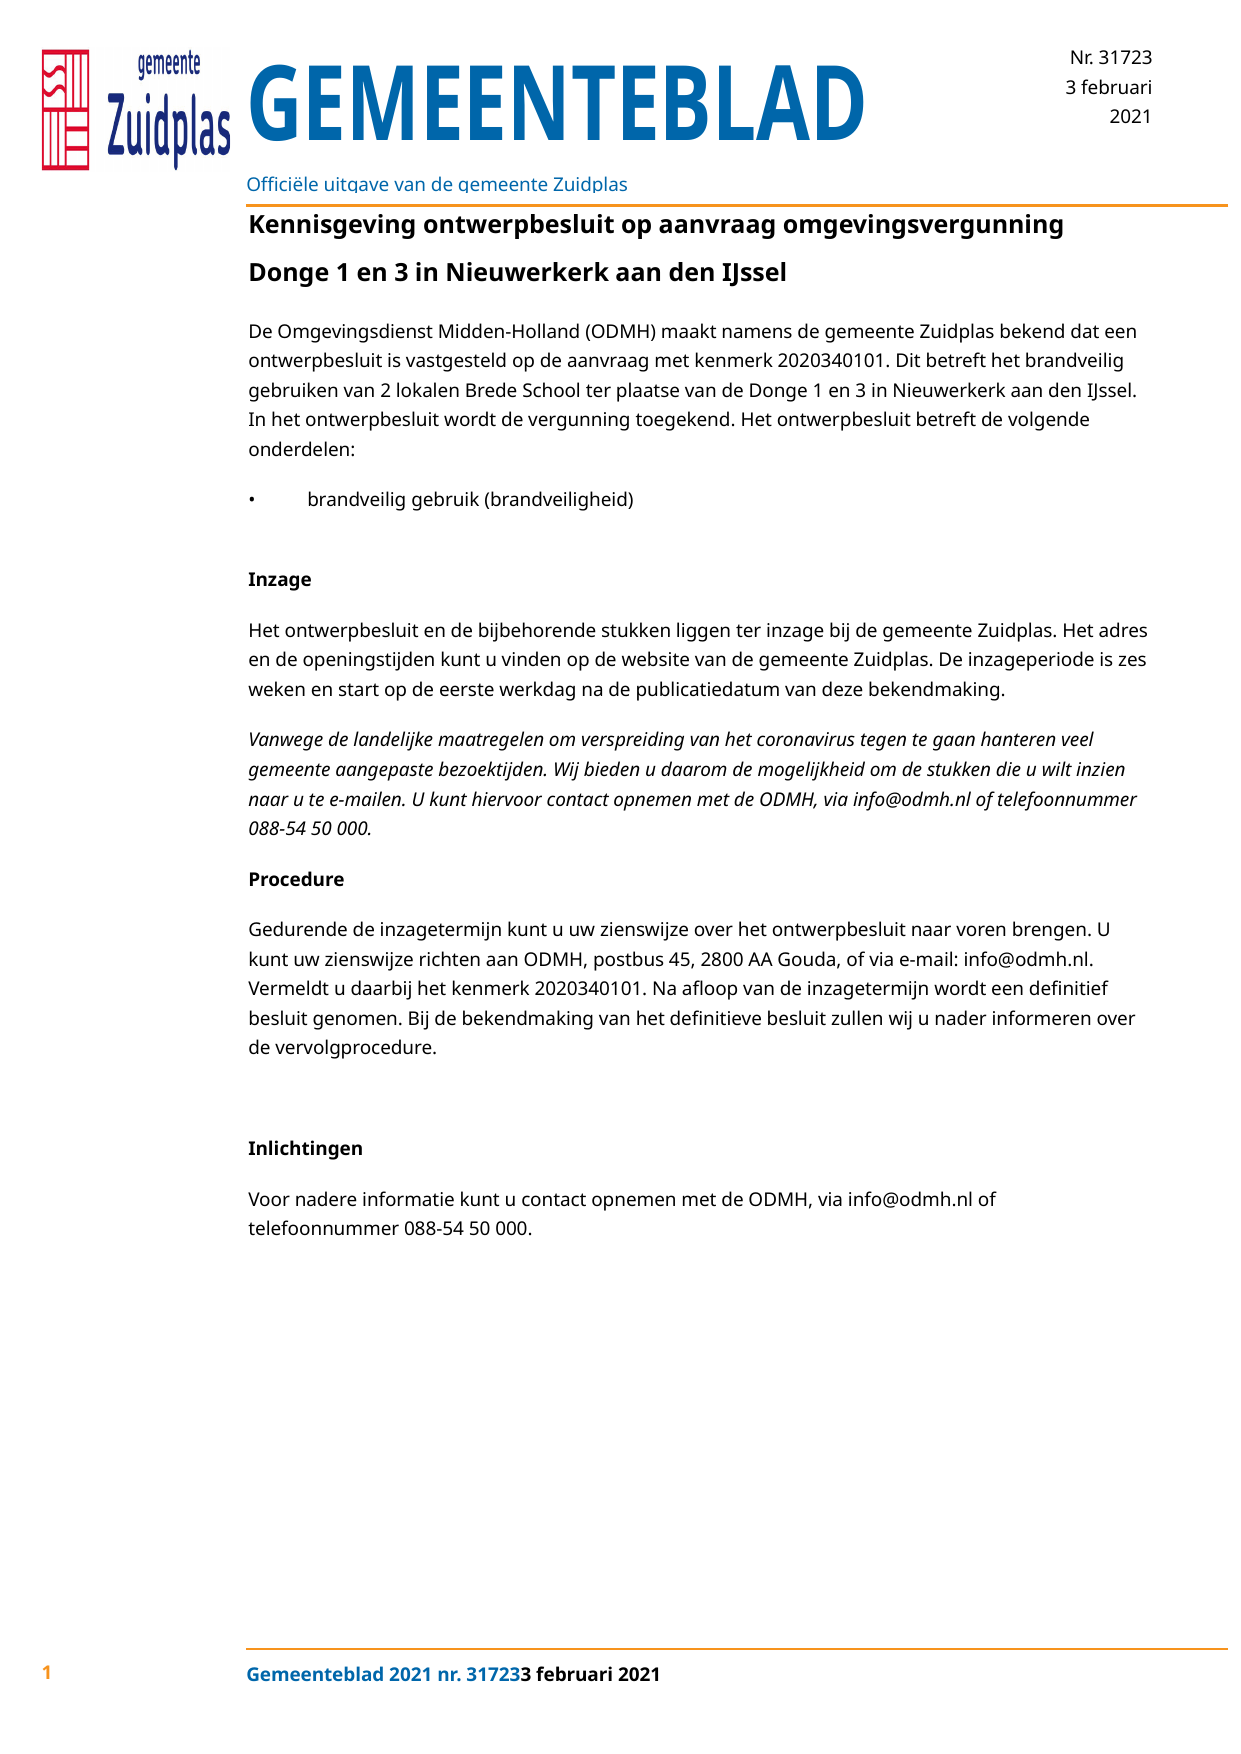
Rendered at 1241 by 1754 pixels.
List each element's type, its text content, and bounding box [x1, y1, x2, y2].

text Kennisgeving ontwerpbesluit op aanvraag omgevingsvergunning Donge 1 en 3 in Nieuwerkerk aan den IJssel [248, 207, 1152, 288]
text Voor nadere informatie kunt u contact opnemen met de ODMH, via info@odmh.nl of telefoonnummer 088-54 50 000. [248, 1186, 1152, 1241]
text De Omgevingsdienst Midden-Holland (ODMH) maakt namens de gemeente Zuidplas bekend dat een ontwerpbesluit is vastgesteld op de aanvraag met kenmerk 2020340101. Dit betreft het brandveilig gebruiken van 2 lokalen Brede School ter plaatse van de Donge 1 en 3 in Nieuwerkerk aan den IJssel. In het ontwerpbesluit wordt de vergunning toegekend. Het ontwerpbesluit betreft de volgende onderdelen: [248, 318, 1152, 462]
text Het ontwerpbesluit en de bijbehorende stukken liggen ter inzage bij de gemeente Zuidplas. Het adres en de openingstijden kunt u vinden op de website van de gemeente Zuidplas. De inzageperiode is zes weken en start op de eerste werkdag na de publicatiedatum van deze bekendmaking. [248, 617, 1152, 702]
text Vanwege de landelijke maatregelen om verspreiding van het coronavirus tegen te gaan hanteren veel gemeente aangepaste bezoektijden. Wij bieden u daarom de mogelijkheid om de stukken die u wilt inzien naar u te e-mailen. U kunt hiervoor contact opnemen met de ODMH, via info@odmh.nl of telefoonnummer 088-54 50 000. [248, 727, 1152, 841]
text Inlichtingen [248, 1135, 1152, 1161]
text Procedure [248, 866, 1152, 892]
text Gedurende de inzagetermijn kunt u uw zienswijze over het ontwerpbesluit naar voren brengen. U kunt uw zienswijze richten aan ODMH, postbus 45, 2800 AA Gouda, of via e-mail: info@odmh.nl. Vermeldt u daarbij het kenmerk 2020340101. Na afloop van de inzagetermijn wordt een definitief besluit genomen. Bij de bekendmaking van het definitieve besluit zullen wij u nader informeren over de vervolgprocedure. [248, 916, 1152, 1060]
list brandveilig gebruik (brandveiligheid) [248, 487, 1152, 512]
text Inzage [248, 567, 1152, 592]
picture [41, 47, 231, 172]
